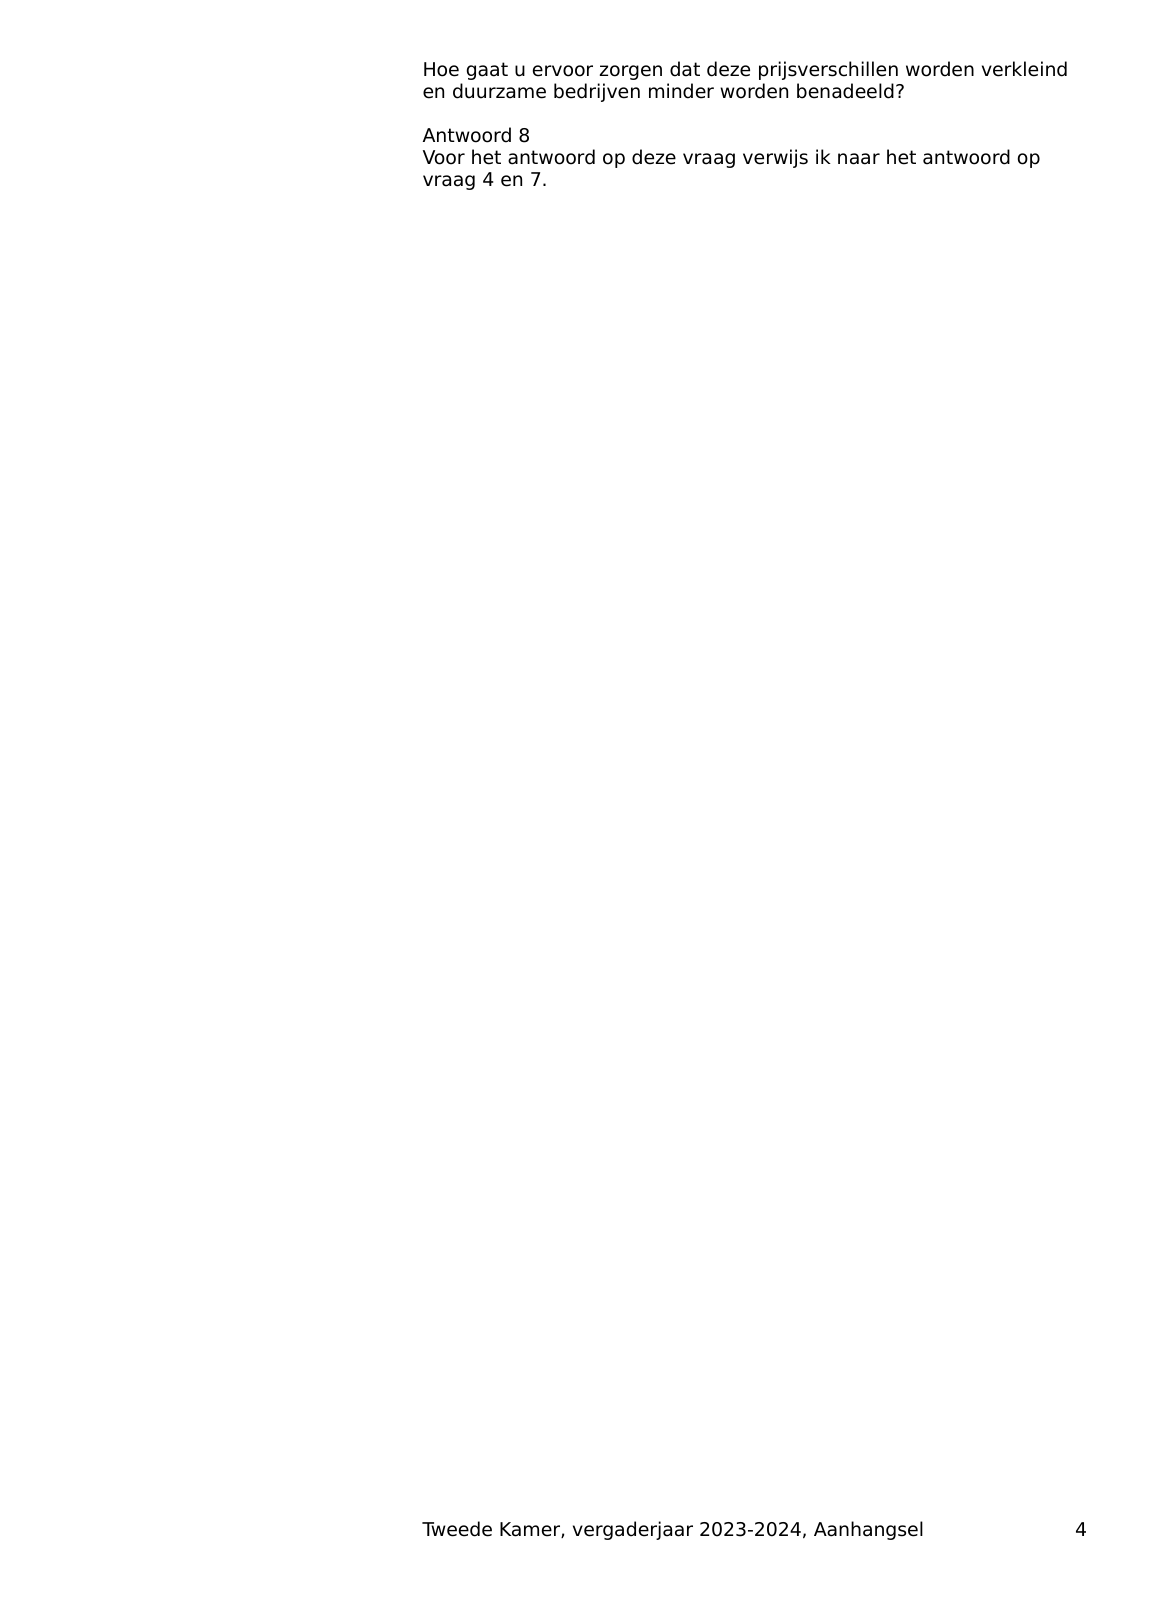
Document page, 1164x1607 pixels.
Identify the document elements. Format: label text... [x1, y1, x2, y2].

text Voor het antwoord op deze vraag verwijs ik naar het antwoord op vraag 4 en 7. [422, 147, 1087, 191]
text Hoe gaat u ervoor zorgen dat deze prijsverschillen worden verkleind en duurzame bedrijven minder worden benadeeld? [422, 59, 1087, 103]
text Antwoord 8 [422, 125, 1087, 147]
